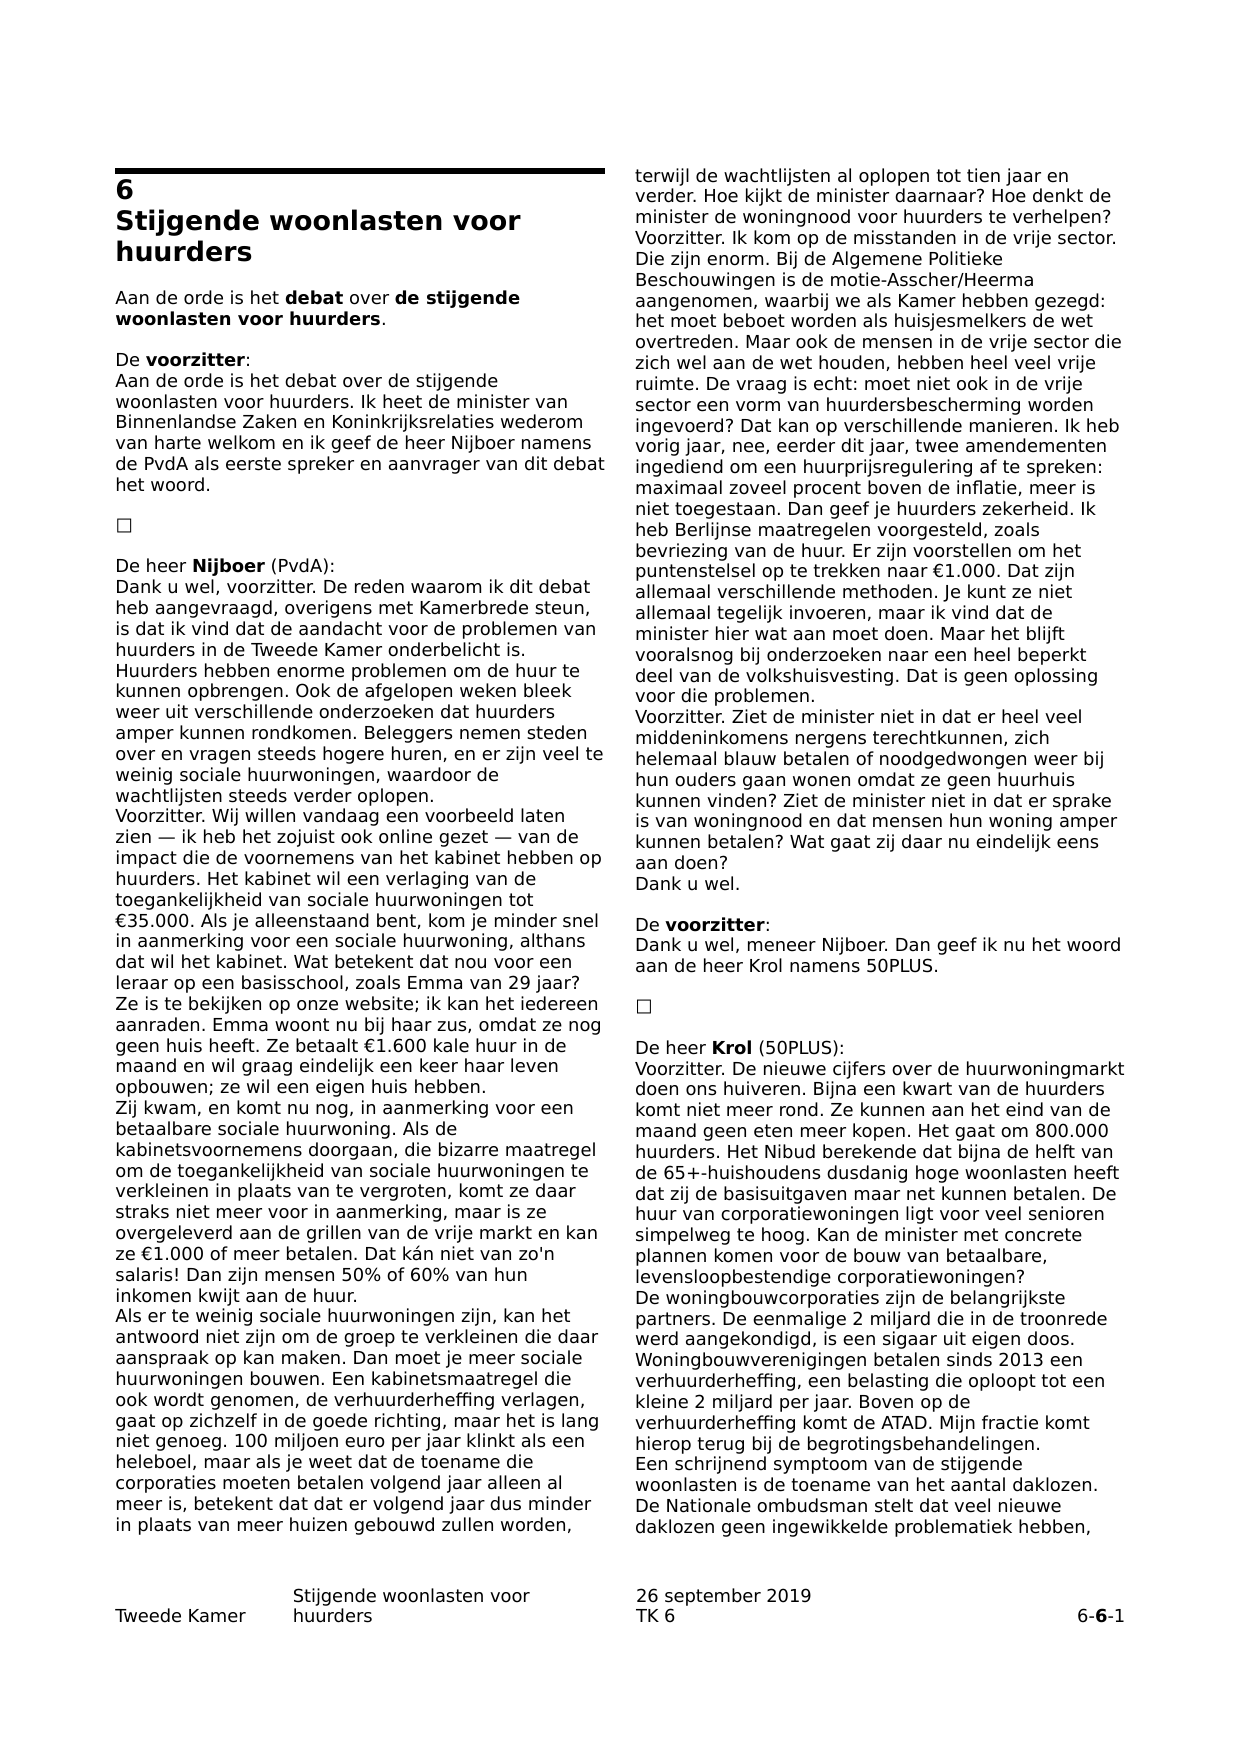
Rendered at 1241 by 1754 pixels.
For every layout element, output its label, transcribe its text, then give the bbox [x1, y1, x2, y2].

text Voorzitter. Wij willen vandaag een voorbeeld laten zien — ik heb het zojuist ook online gezet — van de impact die de voornemens van het kabinet hebben op huurders. Het kabinet wil een verlaging van de toegankelijkheid van sociale huurwoningen tot €35.000. Als je alleenstaand bent, kom je minder snel in aanmerking voor een sociale huurwoning, althans dat wil het kabinet. Wat betekent dat nou voor een leraar op een basisschool, zoals Emma van 29 jaar? Ze is te bekijken op onze website; ik kan het iedereen aanraden. Emma woont nu bij haar zus, omdat ze nog geen huis heeft. Ze betaalt €1.600 kale huur in de maand en wil graag eindelijk een keer haar leven opbouwen; ze wil een eigen huis hebben. [115, 806, 605, 1098]
text Voorzitter. Ik kom op de misstanden in de vrije sector. Die zijn enorm. Bij de Algemene Politieke Beschouwingen is de motie-Asscher/Heerma aangenomen, waarbij we als Kamer hebben gezegd: het moet beboet worden als huisjesmelkers de wet overtreden. Maar ook de mensen in de vrije sector die zich wel aan de wet houden, hebben heel veel vrije ruimte. De vraag is echt: moet niet ook in de vrije sector een vorm van huurdersbescherming worden ingevoerd? Dat kan op verschillende manieren. Ik heb vorig jaar, nee, eerder dit jaar, twee amendementen ingediend om een huurprijsregulering af te spreken: maximaal zoveel procent boven de inflatie, meer is niet toegestaan. Dan geef je huurders zekerheid. Ik heb Berlijnse maatregelen voorgesteld, zoals bevriezing van de huur. Er zijn voorstellen om het puntenstelsel op te trekken naar €1.000. Dat zijn allemaal verschillende methoden. Je kunt ze niet allemaal tegelijk invoeren, maar ik vind dat de minister hier wat aan moet doen. Maar het blijft vooralsnog bij onderzoeken naar een heel beperkt deel van de volkshuisvesting. Dat is geen oplossing voor die problemen. [635, 228, 1125, 707]
text Dank u wel. [635, 874, 1125, 894]
text De heer Nijboer (PvdA): [115, 556, 605, 577]
text Voorzitter. Ziet de minister niet in dat er heel veel middeninkomens nergens terechtkunnen, zich helemaal blauw betalen of noodgedwongen weer bij hun ouders gaan wonen omdat ze geen huurhuis kunnen vinden? Ziet de minister niet in dat er sprake is van woningnood en dat mensen hun woning amper kunnen betalen? Wat gaat zij daar nu eindelijk eens aan doen? [635, 707, 1125, 874]
text Aan de orde is het debat over de stijgende woonlasten voor huurders. [115, 288, 605, 330]
text Als er te weinig sociale huurwoningen zijn, kan het antwoord niet zijn om de groep te verkleinen die daar aanspraak op kan maken. Dan moet je meer sociale huurwoningen bouwen. Een kabinetsmaatregel die ook wordt genomen, de verhuurderheffing verlagen, gaat op zichzelf in de goede richting, maar het is lang niet genoeg. 100 miljoen euro per jaar klinkt als een heleboel, maar als je weet dat de toename die corporaties moeten betalen volgend jaar alleen al meer is, betekent dat dat er volgend jaar dus minder in plaats van meer huizen gebouwd zullen worden, [115, 1306, 605, 1535]
text De heer Krol (50PLUS): [635, 1038, 1125, 1058]
text Dank u wel, meneer Nijboer. Dan geef ik nu het woord aan de heer Krol namens 50PLUS. [635, 935, 1125, 977]
text Een schrijnend symptoom van de stijgende woonlasten is de toename van het aantal daklozen. De Nationale ombudsman stelt dat veel nieuwe daklozen geen ingewikkelde problematiek hebben, [635, 1454, 1125, 1537]
text terwijl de wachtlijsten al oplopen tot tien jaar en verder. Hoe kijkt de minister daarnaar? Hoe denkt de minister de woningnood voor huurders te verhelpen? [635, 165, 1125, 228]
text De voorzitter: [115, 350, 605, 371]
text De woningbouwcorporaties zijn de belangrijkste partners. De eenmalige 2 miljard die in de troonrede werd aangekondigd, is een sigaar uit eigen doos. Woningbouwverenigingen betalen sinds 2013 een verhuurderheffing, een belasting die oploopt tot een kleine 2 miljard per jaar. Boven op de verhuurderheffing komt de ATAD. Mijn fractie komt hierop terug bij de begrotingsbehandelingen. [635, 1287, 1125, 1454]
text De voorzitter: [635, 914, 1125, 935]
text Aan de orde is het debat over de stijgende woonlasten voor huurders. Ik heet de minister van Binnenlandse Zaken en Koninkrijksrelaties wederom van harte welkom en ik geef de heer Nijboer namens de PvdA als eerste spreker en aanvrager van dit debat het woord. [115, 371, 605, 496]
text Dank u wel, voorzitter. De reden waarom ik dit debat heb aangevraagd, overigens met Kamerbrede steun, is dat ik vind dat de aandacht voor de problemen van huurders in de Tweede Kamer onderbelicht is. Huurders hebben enorme problemen om de huur te kunnen opbrengen. Ook de afgelopen weken bleek weer uit verschillende onderzoeken dat huurders amper kunnen rondkomen. Beleggers nemen steden over en vragen steeds hogere huren, en er zijn veel te weinig sociale huurwoningen, waardoor de wachtlijsten steeds verder oplopen. [115, 577, 605, 806]
text Zij kwam, en komt nu nog, in aanmerking voor een betaalbare sociale huurwoning. Als de kabinetsvoornemens doorgaan, die bizarre maatregel om de toegankelijkheid van sociale huurwoningen te verkleinen in plaats van te vergroten, komt ze daar straks niet meer voor in aanmerking, maar is ze overgeleverd aan de grillen van de vrije markt en kan ze €1.000 of meer betalen. Dat kán niet van zo'n salaris! Dan zijn mensen 50% of 60% van hun inkomen kwijt aan de huur. [115, 1098, 605, 1306]
text ⬜ [635, 997, 1125, 1018]
text Voorzitter. De nieuwe cijfers over de huurwoningmarkt doen ons huiveren. Bijna een kwart van de huurders komt niet meer rond. Ze kunnen aan het eind van de maand geen eten meer kopen. Het gaat om 800.000 huurders. Het Nibud berekende dat bijna de helft van de 65+-huishoudens dusdanig hoge woonlasten heeft dat zij de basisuitgaven maar net kunnen betalen. De huur van corporatiewoningen ligt voor veel senioren simpelweg te hoog. Kan de minister met concrete plannen komen voor de bouw van betaalbare, levensloopbestendige corporatiewoningen? [635, 1058, 1125, 1287]
title 6 Stijgende woonlasten voor huurders [115, 174, 605, 268]
text ⬜ [115, 516, 605, 536]
